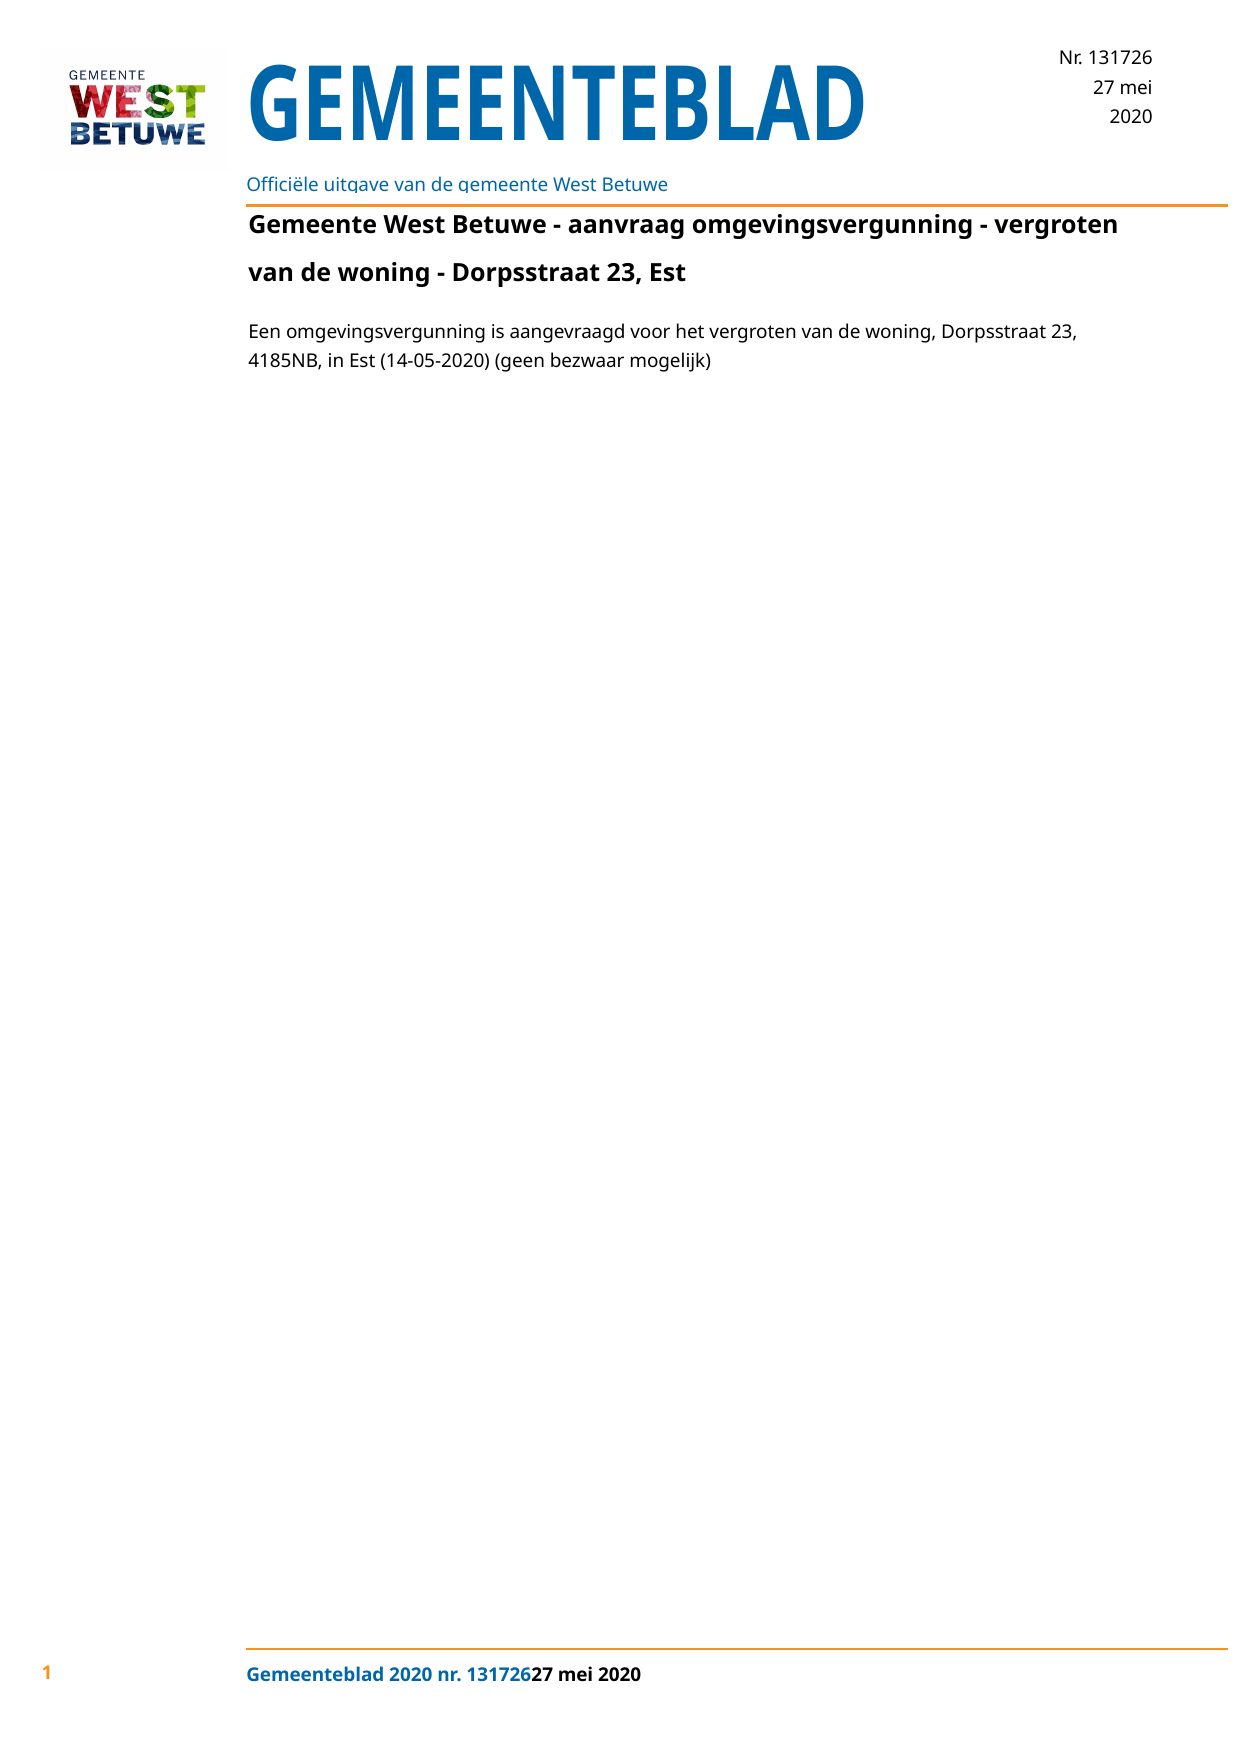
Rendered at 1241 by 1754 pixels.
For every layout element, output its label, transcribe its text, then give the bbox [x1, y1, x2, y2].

picture [41, 47, 231, 172]
text Gemeente West Betuwe - aanvraag omgevingsvergunning - vergroten van de woning - Dorpsstraat 23, Est [248, 207, 1152, 288]
text Een omgevingsvergunning is aangevraagd voor het vergroten van de woning, Dorpsstraat 23, 4185NB, in Est (14-05-2020) (geen bezwaar mogelijk) [248, 318, 1152, 373]
